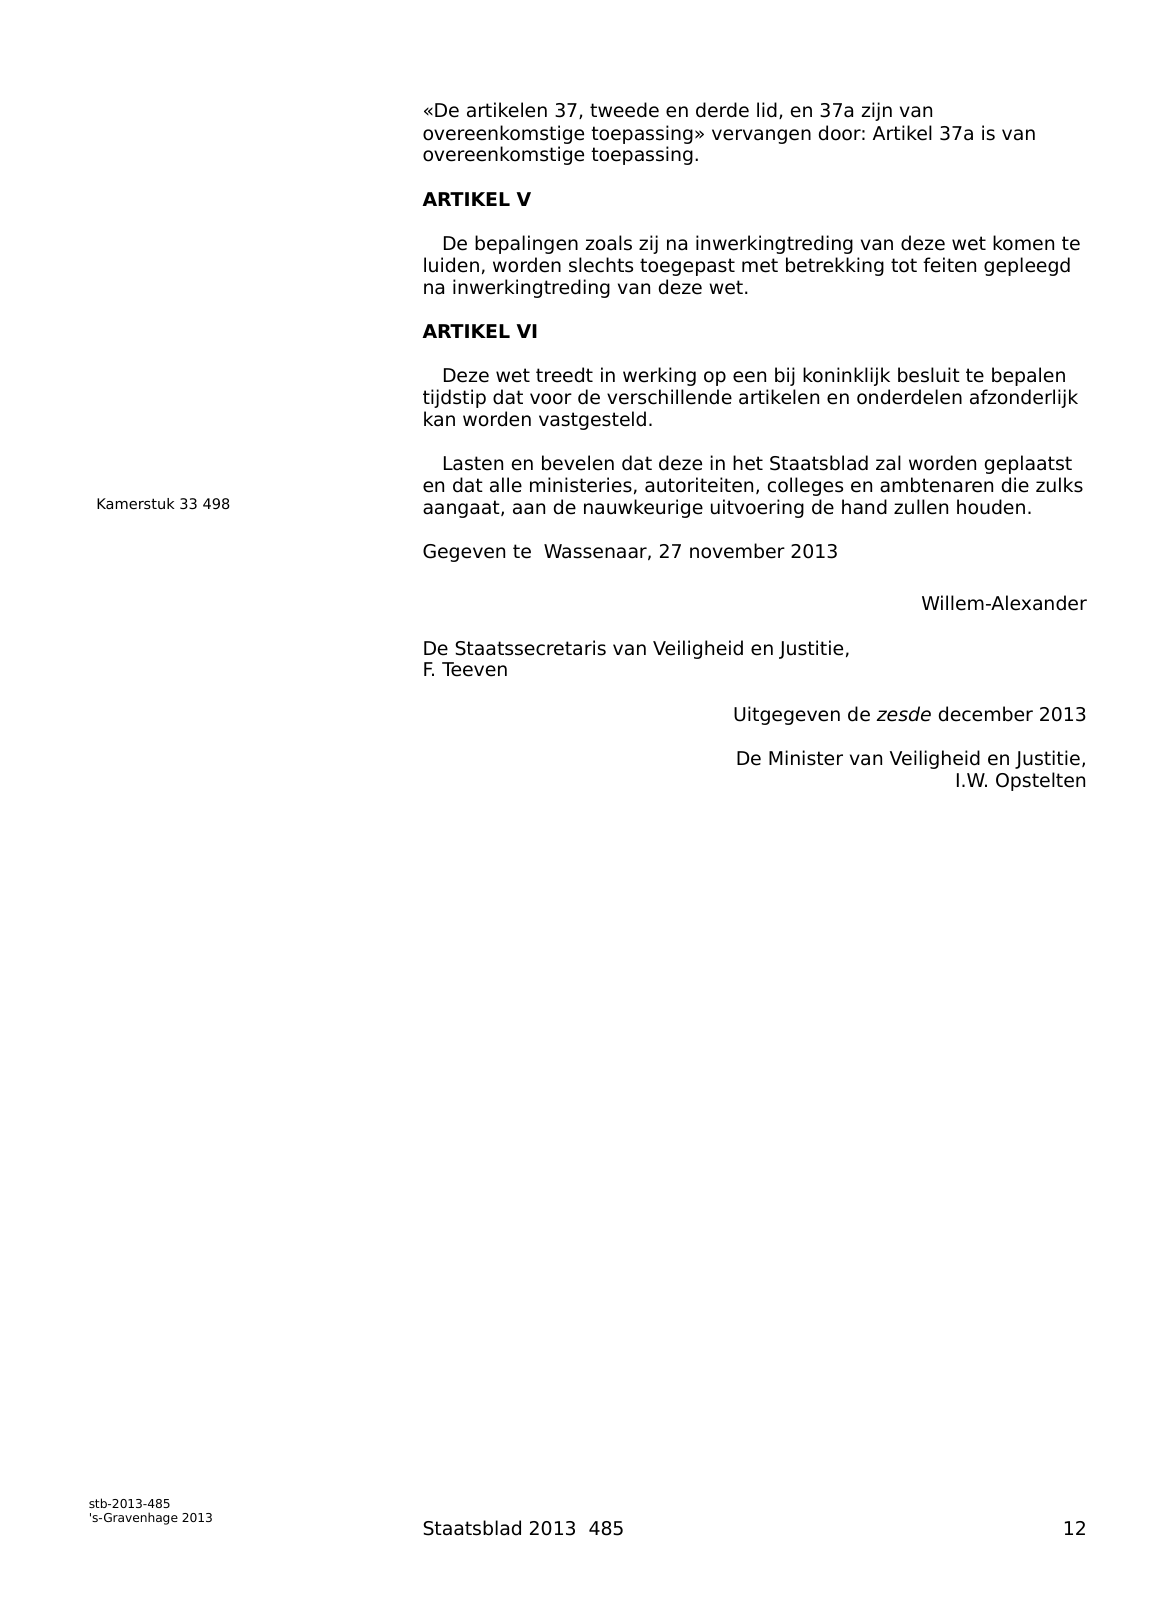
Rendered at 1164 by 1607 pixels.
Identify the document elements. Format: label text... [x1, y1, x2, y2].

subtitle ARTIKEL VI [422, 321, 1087, 343]
text Kamerstuk 33 498 [77, 496, 396, 513]
text Uitgegeven de zesde december 2013 [422, 703, 1087, 726]
text Willem-Alexander [422, 593, 1087, 615]
text Gegeven te Wassenaar, 27 november 2013 [422, 541, 1087, 563]
text Deze wet treedt in werking op een bij koninklijk besluit te bepalen tijdstip dat voor de verschillende artikelen en onderdelen afzonderlijk kan worden vastgesteld. [422, 365, 1087, 431]
text Lasten en bevelen dat deze in het Staatsblad zal worden geplaatst en dat alle ministeries, autoriteiten, colleges en ambtenaren die zulks aangaat, aan de nauwkeurige uitvoering de hand zullen houden. [422, 453, 1087, 519]
text De Staatssecretaris van Veiligheid en Justitie, F. Teeven [422, 637, 1087, 681]
text De bepalingen zoals zij na inwerkingtreding van deze wet komen te luiden, worden slechts toegepast met betrekking tot feiten gepleegd na inwerkingtreding van deze wet. [422, 233, 1087, 299]
subtitle ARTIKEL V [422, 188, 1087, 211]
text «De artikelen 37, tweede en derde lid, en 37a zijn van overeenkomstige toepassing» vervangen door: Artikel 37a is van overeenkomstige toepassing. [422, 100, 1087, 166]
text 's-Gravenhage 2013 [88, 1511, 323, 1525]
text De Minister van Veiligheid en Justitie, I.W. Opstelten [422, 748, 1087, 792]
text stb-2013-485 [88, 1497, 323, 1511]
